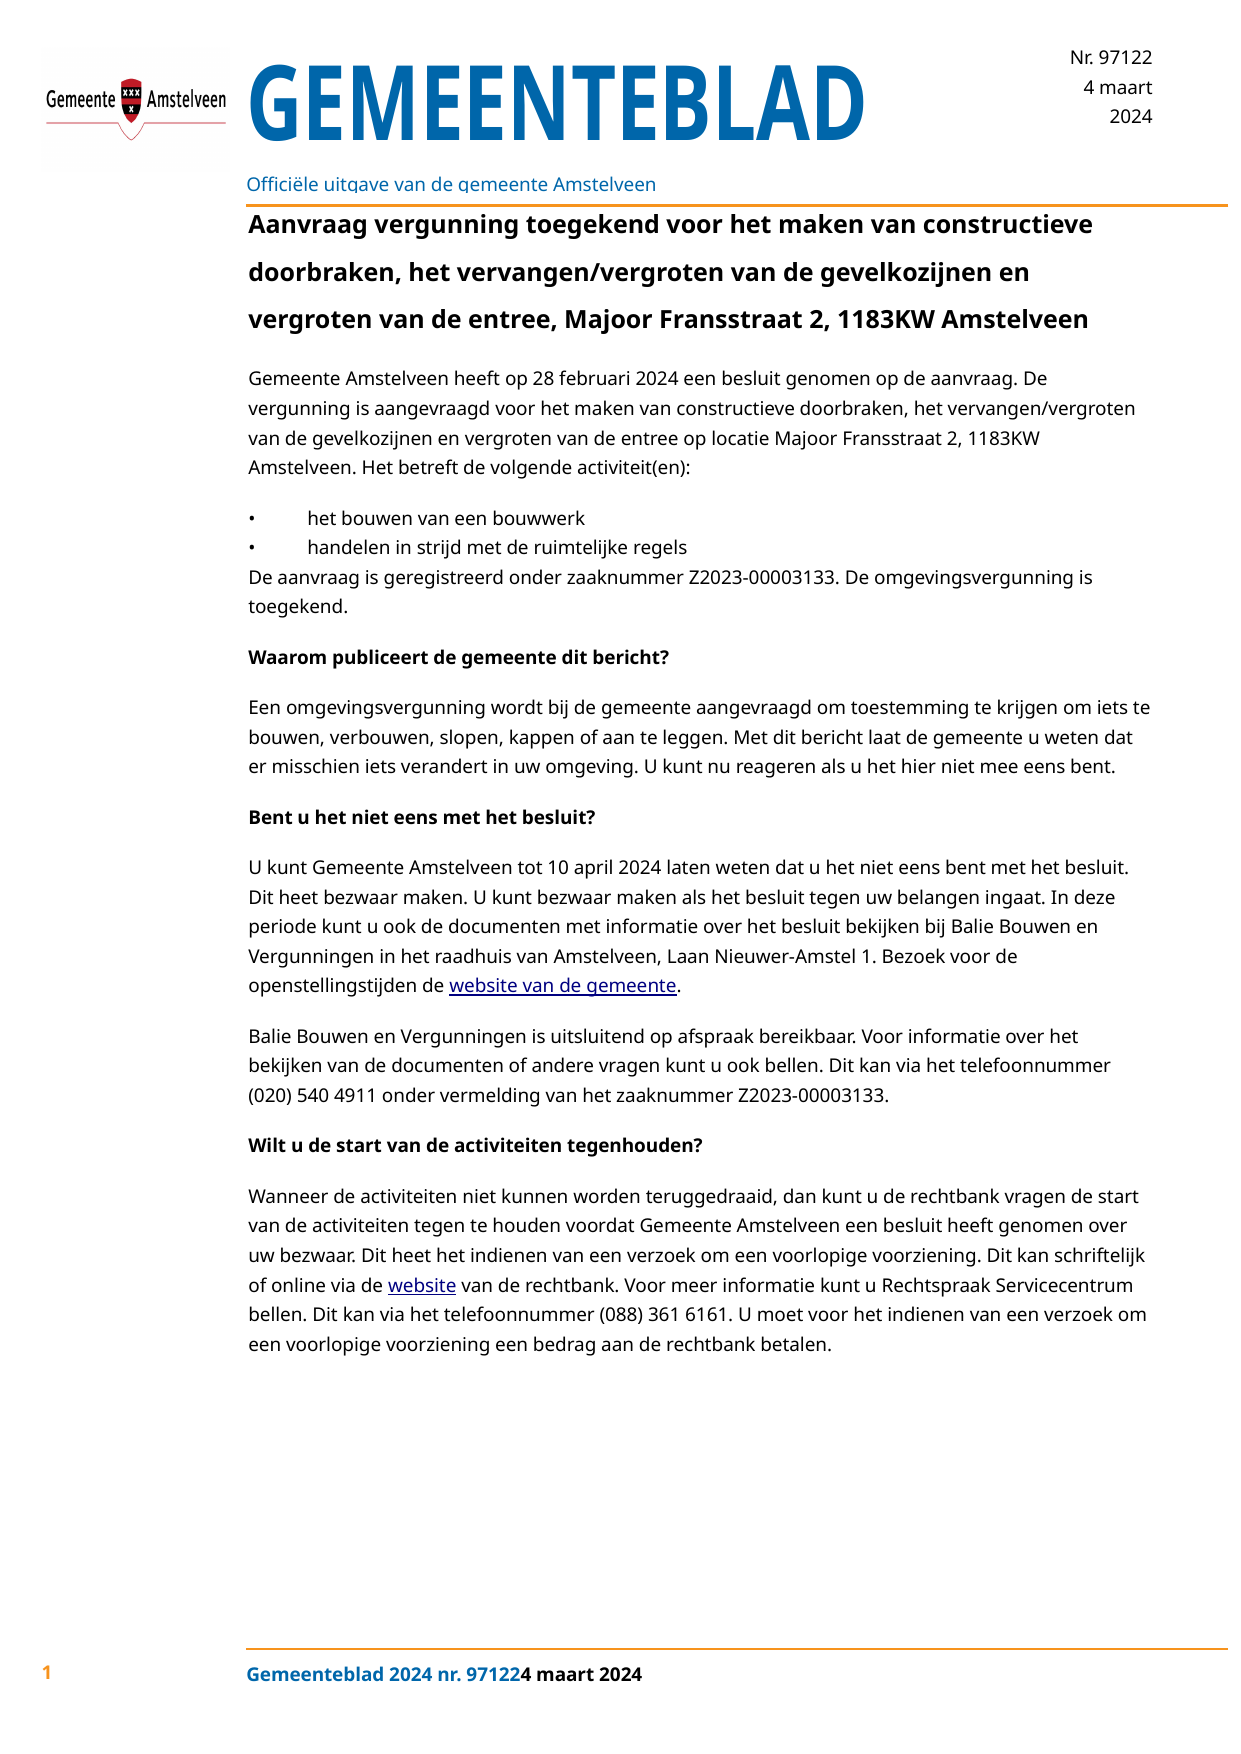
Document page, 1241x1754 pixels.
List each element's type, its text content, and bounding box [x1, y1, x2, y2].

text Aanvraag vergunning toegekend voor het maken van constructieve doorbraken, het vervangen/vergroten van de gevelkozijnen en vergroten van de entree, Majoor Fransstraat 2, 1183KW Amstelveen [248, 207, 1152, 336]
text Een omgevingsvergunning wordt bij de gemeente aangevraagd om toestemming te krijgen om iets te bouwen, verbouwen, slopen, kappen of aan te leggen. Met dit bericht laat de gemeente u weten dat er misschien iets verandert in uw omgeving. U kunt nu reageren als u het hier niet mee eens bent. [248, 694, 1152, 779]
list handelen in strijd met de ruimtelijke regels [248, 534, 1152, 560]
list het bouwen van een bouwwerk [248, 505, 1152, 530]
picture [41, 47, 231, 172]
text Wilt u de start van de activiteiten tegenhouden? [248, 1133, 1152, 1158]
text Balie Bouwen en Vergunningen is uitsluitend op afspraak bereikbaar. Voor informatie over het bekijken van de documenten of andere vragen kunt u ook bellen. Dit kan via het telefoonnummer (020) 540 4911 onder vermelding van het zaaknummer Z2023-00003133. [248, 1023, 1152, 1108]
text Gemeente Amstelveen heeft op 28 februari 2024 een besluit genomen op de aanvraag. De vergunning is aangevraagd voor het maken van constructieve doorbraken, het vervangen/vergroten van de gevelkozijnen en vergroten van de entree op locatie Majoor Fransstraat 2, 1183KW Amstelveen. Het betreft de volgende activiteit(en): [248, 366, 1152, 480]
text Waarom publiceert de gemeente dit bericht? [248, 644, 1152, 669]
text U kunt Gemeente Amstelveen tot 10 april 2024 laten weten dat u het niet eens bent met het besluit. Dit heet bezwaar maken. U kunt bezwaar maken als het besluit tegen uw belangen ingaat. In deze periode kunt u ook de documenten met informatie over het besluit bekijken bij Balie Bouwen en Vergunningen in het raadhuis van Amstelveen, Laan Nieuwer-Amstel 1. Bezoek voor de openstellingstijden de website van de gemeente. [248, 854, 1152, 998]
text De aanvraag is geregistreerd onder zaaknummer Z2023-00003133. De omgevingsvergunning is toegekend. [248, 564, 1152, 619]
text Wanneer de activiteiten niet kunnen worden teruggedraaid, dan kunt u de rechtbank vragen de start van de activiteiten tegen te houden voordat Gemeente Amstelveen een besluit heeft genomen over uw bezwaar. Dit heet het indienen van een verzoek om een voorlopige voorziening. Dit kan schriftelijk of online via de website van de rechtbank. Voor meer informatie kunt u Rechtspraak Servicecentrum bellen. Dit kan via het telefoonnummer (088) 361 6161. U moet voor het indienen van een verzoek om een voorlopige voorziening een bedrag aan de rechtbank betalen. [248, 1183, 1152, 1357]
text Bent u het niet eens met het besluit? [248, 804, 1152, 829]
